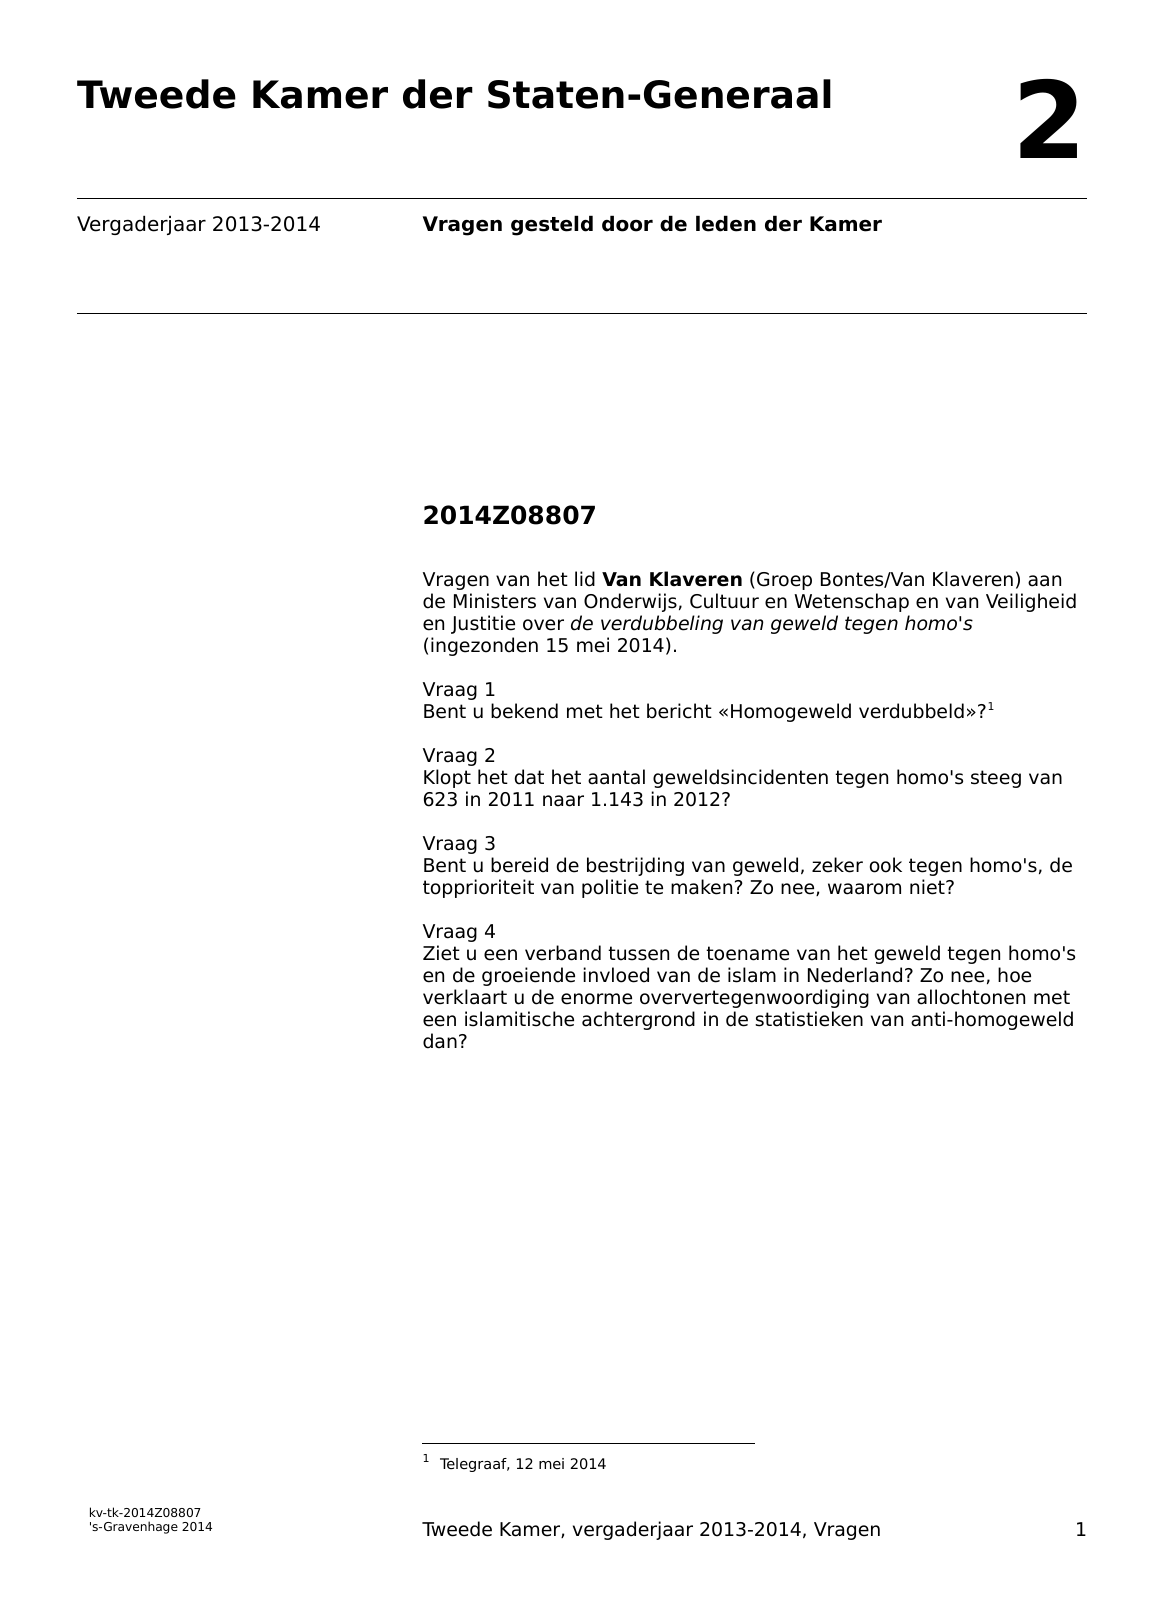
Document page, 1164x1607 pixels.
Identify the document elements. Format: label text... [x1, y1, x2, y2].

table_cell Vragen gesteld door de leden der Kamer [422, 199, 1087, 313]
text Vraag 3 [422, 833, 1087, 855]
text 2014Z08807 [422, 501, 1087, 531]
text Bent u bereid de bestrijding van geweld, zeker ook tegen homo's, de topprioriteit van politie te maken? Zo nee, waarom niet? [422, 855, 1087, 899]
table_header Tweede Kamer der Staten-Generaal [77, 59, 886, 198]
text Vraag 4 [422, 921, 1087, 943]
text Bent u bekend met het bericht «Homogeweld verdubbeld»? [422, 701, 1087, 723]
text Ziet u een verband tussen de toename van het geweld tegen homo's en de groeiende invloed van de islam in Nederland? Zo nee, hoe verklaart u de enorme oververtegenwoordiging van allochtonen met een islamitische achtergrond in de statistieken van anti-homogeweld dan? [422, 943, 1087, 1053]
text Vraag 1 [422, 679, 1087, 701]
text Klopt het dat het aantal geweldsincidenten tegen homo's steeg van 623 in 2011 naar 1.143 in 2012? [422, 767, 1087, 811]
text Vraag 2 [422, 745, 1087, 767]
text Vragen van het lid Van Klaveren (Groep Bontes/Van Klaveren) aan de Ministers van Onderwijs, Cultuur en Wetenschap en van Veiligheid en Justitie over de verdubbeling van geweld tegen homo's (ingezonden 15 mei 2014). [422, 569, 1087, 657]
table_cell Vergaderjaar 2013-2014 [77, 199, 422, 313]
text Telegraaf, 12 mei 2014 [422, 1452, 1087, 1474]
table_header 2 [886, 59, 1087, 198]
text 's-Gravenhage 2014 [88, 1520, 323, 1534]
text kv-tk-2014Z08807 [88, 1506, 323, 1520]
